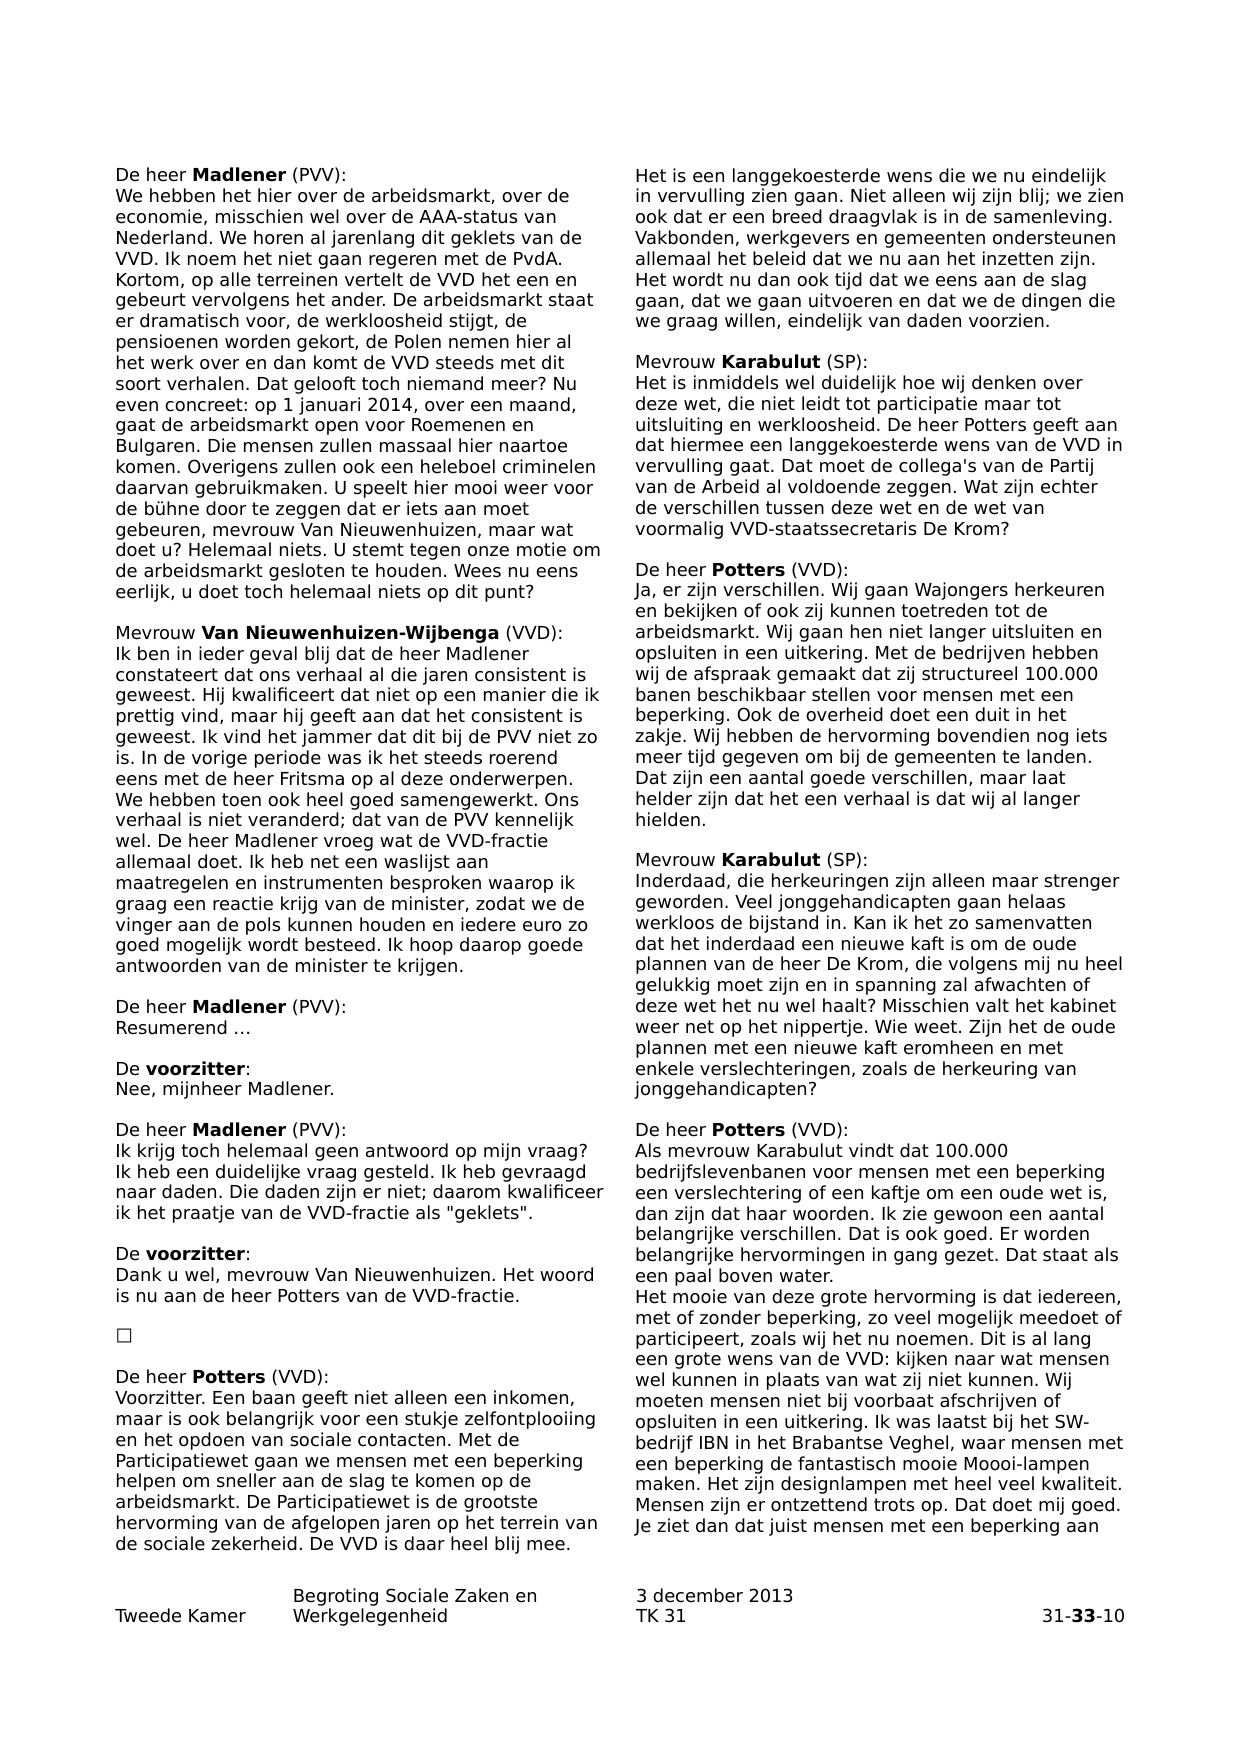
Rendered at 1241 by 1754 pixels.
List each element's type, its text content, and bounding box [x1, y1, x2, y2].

text De heer Madlener (PVV): [115, 1120, 605, 1141]
text Het is inmiddels wel duidelijk hoe wij denken over deze wet, die niet leidt tot participatie maar tot uitsluiting en werkloosheid. De heer Potters geeft aan dat hiermee een langgekoesterde wens van de VVD in vervulling gaat. Dat moet de collega's van de Partij van de Arbeid al voldoende zeggen. Wat zijn echter de verschillen tussen deze wet en de wet van voormalig VVD-staatssecretaris De Krom? [635, 373, 1125, 539]
text Ik ben in ieder geval blij dat de heer Madlener constateert dat ons verhaal al die jaren consistent is geweest. Hij kwalificeert dat niet op een manier die ik prettig vind, maar hij geeft aan dat het consistent is geweest. Ik vind het jammer dat dit bij de PVV niet zo is. In de vorige periode was ik het steeds roerend eens met de heer Fritsma op al deze onderwerpen. We hebben toen ook heel goed samengewerkt. Ons verhaal is niet veranderd; dat van de PVV kennelijk wel. De heer Madlener vroeg wat de VVD-fractie allemaal doet. Ik heb net een waslijst aan maatregelen en instrumenten besproken waarop ik graag een reactie krijg van de minister, zodat we de vinger aan de pols kunnen houden en iedere euro zo goed mogelijk wordt besteed. Ik hoop daarop goede antwoorden van de minister te krijgen. [115, 643, 605, 977]
text Het mooie van deze grote hervorming is dat iedereen, met of zonder beperking, zo veel mogelijk meedoet of participeert, zoals wij het nu noemen. Dit is al lang een grote wens van de VVD: kijken naar wat mensen wel kunnen in plaats van wat zij niet kunnen. Wij moeten mensen niet bij voorbaat afschrijven of opsluiten in een uitkering. Ik was laatst bij het SW-bedrijf IBN in het Brabantse Veghel, waar mensen met een beperking de fantastisch mooie Moooi-lampen maken. Het zijn designlampen met heel veel kwaliteit. Mensen zijn er ontzettend trots op. Dat doet mij goed. Je ziet dan dat juist mensen met een beperking aan [635, 1287, 1125, 1537]
text Ik krijg toch helemaal geen antwoord op mijn vraag? Ik heb een duidelijke vraag gesteld. Ik heb gevraagd naar daden. Die daden zijn er niet; daarom kwalificeer ik het praatje van de VVD-fractie als "geklets". [115, 1141, 605, 1224]
text De voorzitter: [115, 1244, 605, 1265]
text Mevrouw Van Nieuwenhuizen-Wijbenga (VVD): [115, 623, 605, 643]
text Dank u wel, mevrouw Van Nieuwenhuizen. Het woord is nu aan de heer Potters van de VVD-fractie. [115, 1265, 605, 1306]
text De heer Potters (VVD): [635, 1120, 1125, 1141]
text De heer Potters (VVD): [635, 559, 1125, 580]
text De heer Madlener (PVV): [115, 997, 605, 1017]
text Het is een langgekoesterde wens die we nu eindelijk in vervulling zien gaan. Niet alleen wij zijn blij; we zien ook dat er een breed draagvlak is in de samenleving. Vakbonden, werkgevers en gemeenten ondersteunen allemaal het beleid dat we nu aan het inzetten zijn. Het wordt nu dan ook tijd dat we eens aan de slag gaan, dat we gaan uitvoeren en dat we de dingen die we graag willen, eindelijk van daden voorzien. [635, 165, 1125, 332]
text Voorzitter. Een baan geeft niet alleen een inkomen, maar is ook belangrijk voor een stukje zelfontplooiing en het opdoen van sociale contacten. Met de Participatiewet gaan we mensen met een beperking helpen om sneller aan de slag te komen op de arbeidsmarkt. De Participatiewet is de grootste hervorming van de afgelopen jaren op het terrein van de sociale zekerheid. De VVD is daar heel blij mee. [115, 1388, 605, 1554]
text De heer Madlener (PVV): [115, 165, 605, 186]
text Als mevrouw Karabulut vindt dat 100.000 bedrijfslevenbanen voor mensen met een beperking een verslechtering of een kaftje om een oude wet is, dan zijn dat haar woorden. Ik zie gewoon een aantal belangrijke verschillen. Dat is ook goed. Er worden belangrijke hervormingen in gang gezet. Dat staat als een paal boven water. [635, 1141, 1125, 1287]
text Inderdaad, die herkeuringen zijn alleen maar strenger geworden. Veel jonggehandicapten gaan helaas werkloos de bijstand in. Kan ik het zo samenvatten dat het inderdaad een nieuwe kaft is om de oude plannen van de heer De Krom, die volgens mij nu heel gelukkig moet zijn en in spanning zal afwachten of deze wet het nu wel haalt? Misschien valt het kabinet weer net op het nippertje. Wie weet. Zijn het de oude plannen met een nieuwe kaft eromheen en met enkele verslechteringen, zoals de herkeuring van jonggehandicapten? [635, 871, 1125, 1100]
text De heer Potters (VVD): [115, 1367, 605, 1388]
text ⬜ [115, 1326, 605, 1347]
text Mevrouw Karabulut (SP): [635, 352, 1125, 373]
text Nee, mijnheer Madlener. [115, 1079, 605, 1100]
text De voorzitter: [115, 1058, 605, 1079]
text Mevrouw Karabulut (SP): [635, 850, 1125, 871]
text Resumerend … [115, 1017, 605, 1038]
text We hebben het hier over de arbeidsmarkt, over de economie, misschien wel over de AAA-status van Nederland. We horen al jarenlang dit geklets van de VVD. Ik noem het niet gaan regeren met de PvdA. Kortom, op alle terreinen vertelt de VVD het een en gebeurt vervolgens het ander. De arbeidsmarkt staat er dramatisch voor, de werkloosheid stijgt, de pensioenen worden gekort, de Polen nemen hier al het werk over en dan komt de VVD steeds met dit soort verhalen. Dat gelooft toch niemand meer? Nu even concreet: op 1 januari 2014, over een maand, gaat de arbeidsmarkt open voor Roemenen en Bulgaren. Die mensen zullen massaal hier naartoe komen. Overigens zullen ook een heleboel criminelen daarvan gebruikmaken. U speelt hier mooi weer voor de bühne door te zeggen dat er iets aan moet gebeuren, mevrouw Van Nieuwenhuizen, maar wat doet u? Helemaal niets. U stemt tegen onze motie om de arbeidsmarkt gesloten te houden. Wees nu eens eerlijk, u doet toch helemaal niets op dit punt? [115, 186, 605, 603]
text Ja, er zijn verschillen. Wij gaan Wajongers herkeuren en bekijken of ook zij kunnen toetreden tot de arbeidsmarkt. Wij gaan hen niet langer uitsluiten en opsluiten in een uitkering. Met de bedrijven hebben wij de afspraak gemaakt dat zij structureel 100.000 banen beschikbaar stellen voor mensen met een beperking. Ook de overheid doet een duit in het zakje. Wij hebben de hervorming bovendien nog iets meer tijd gegeven om bij de gemeenten te landen. Dat zijn een aantal goede verschillen, maar laat helder zijn dat het een verhaal is dat wij al langer hielden. [635, 580, 1125, 830]
